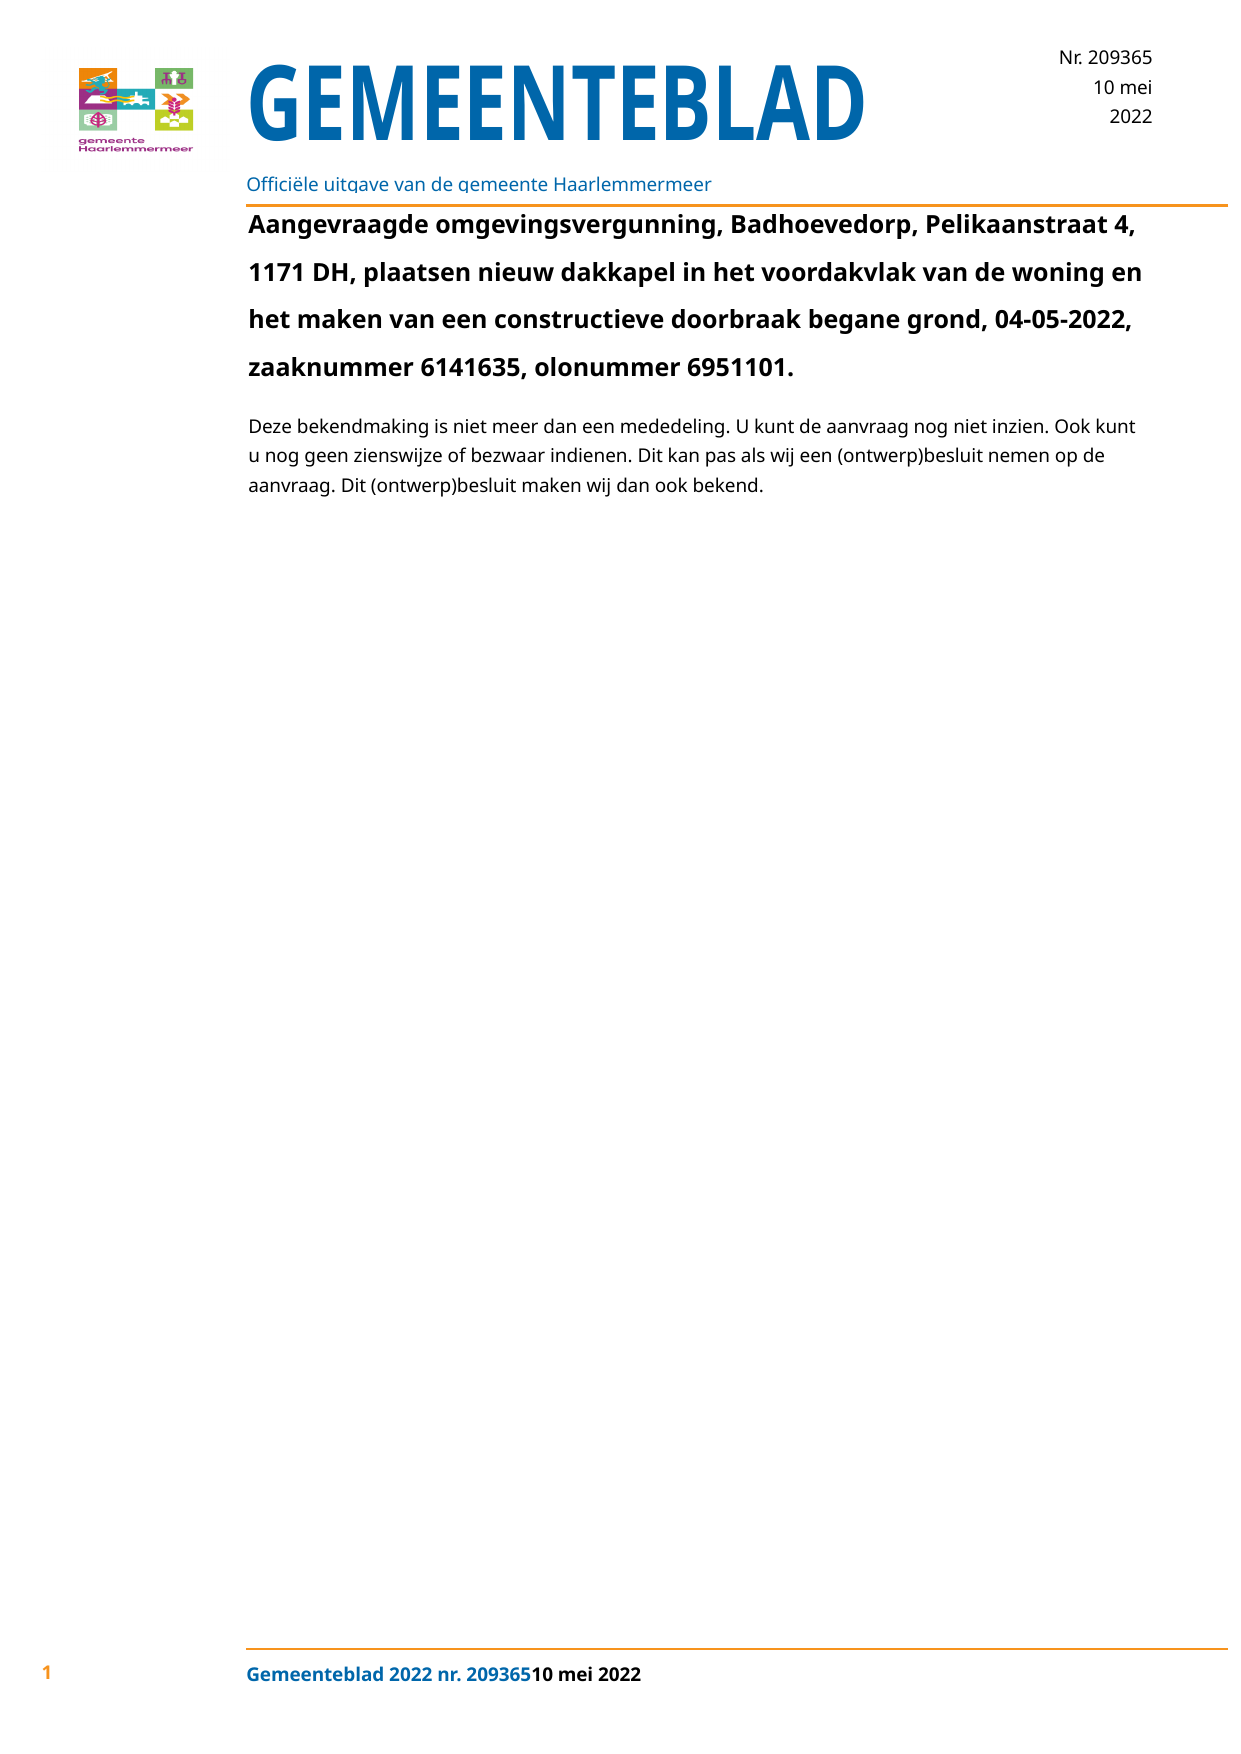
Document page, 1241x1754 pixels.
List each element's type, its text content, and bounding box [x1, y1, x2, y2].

picture [41, 47, 231, 172]
text Aangevraagde omgevingsvergunning, Badhoevedorp, Pelikaanstraat 4, 1171 DH, plaatsen nieuw dakkapel in het voordakvlak van de woning en het maken van een constructieve doorbraak begane grond, 04-05-2022, zaaknummer 6141635, olonummer 6951101. [248, 207, 1152, 384]
text Deze bekendmaking is niet meer dan een mededeling. U kunt de aanvraag nog niet inzien. Ook kunt u nog geen zienswijze of bezwaar indienen. Dit kan pas als wij een (ontwerp)besluit nemen op de aanvraag. Dit (ontwerp)besluit maken wij dan ook bekend. [248, 413, 1152, 498]
